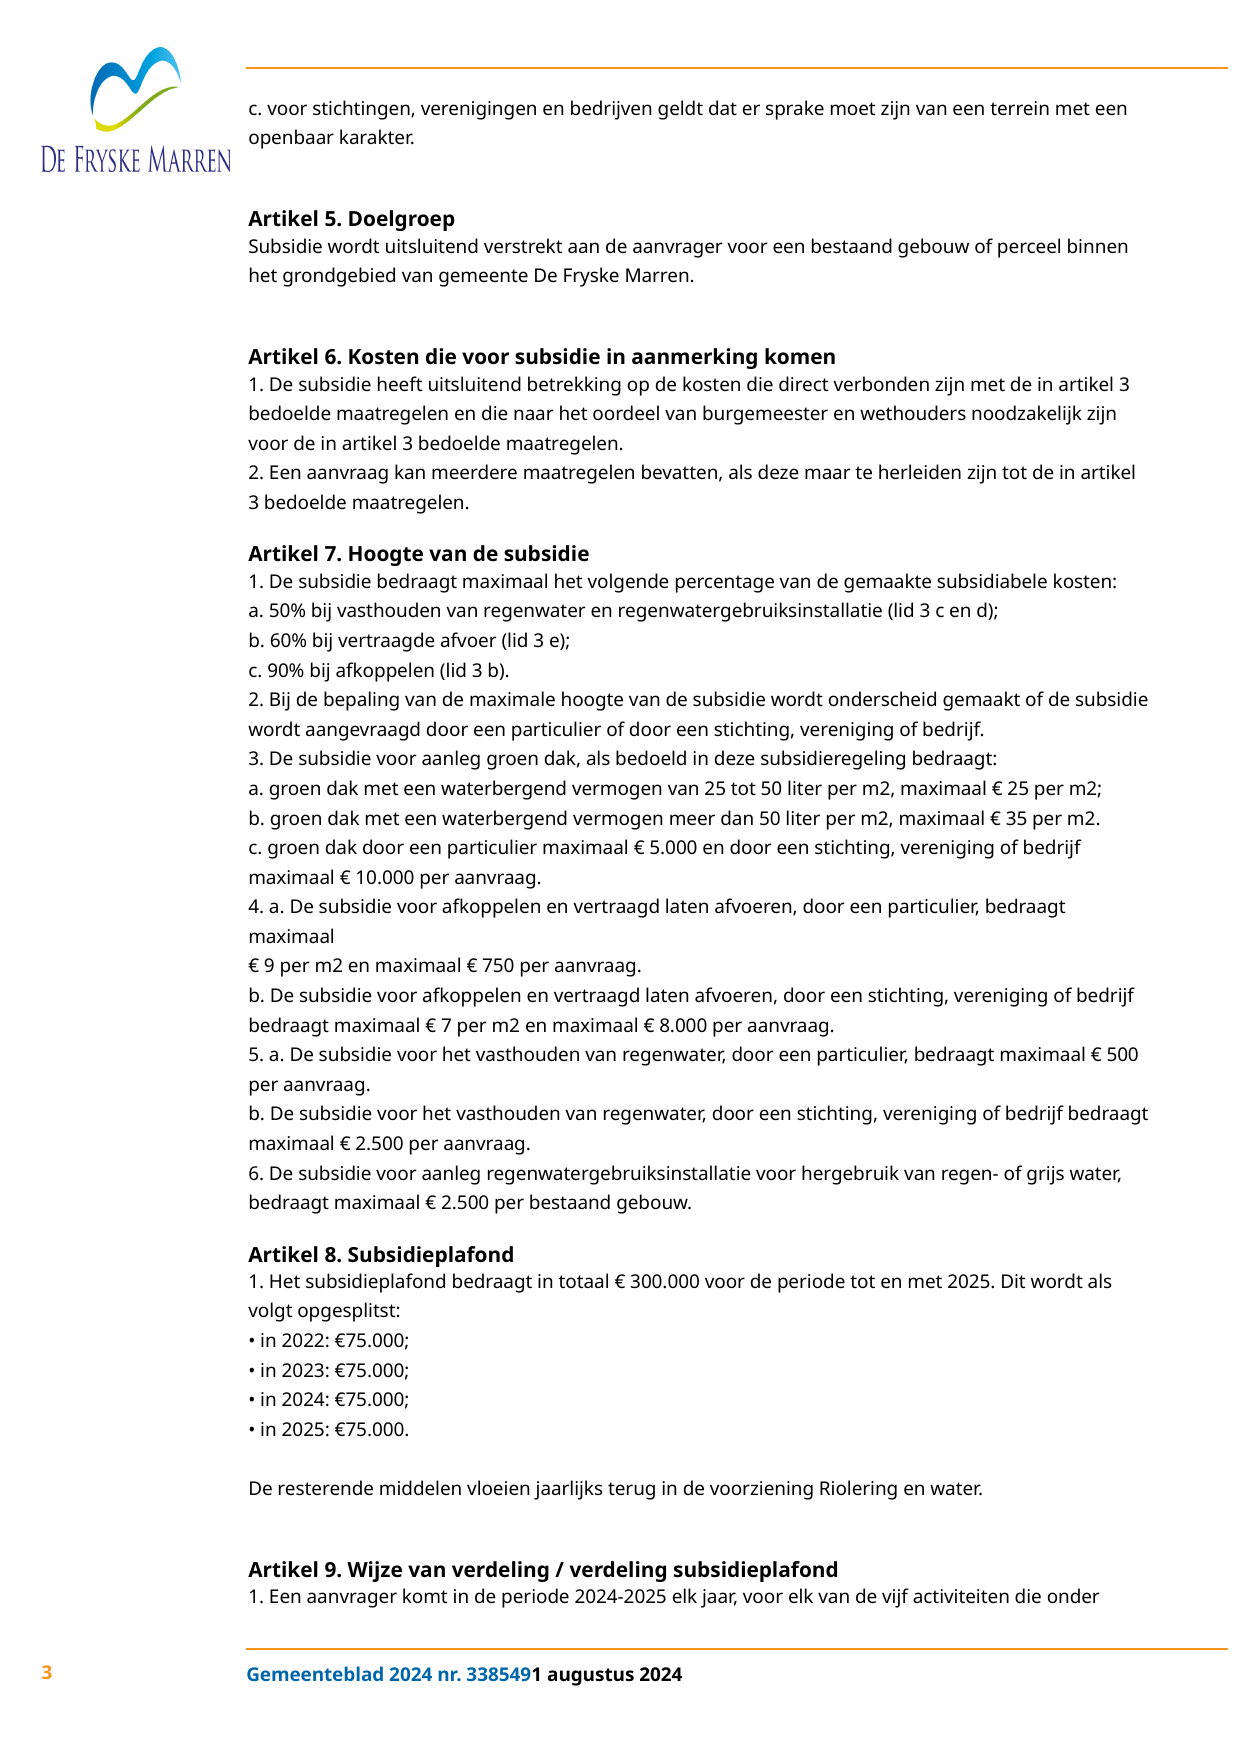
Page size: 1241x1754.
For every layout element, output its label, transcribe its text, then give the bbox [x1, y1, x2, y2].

text • in 2025: €75.000. [248, 1416, 1152, 1442]
text • in 2024: €75.000; [248, 1386, 1152, 1412]
text € 9 per m2 en maximaal € 750 per aanvraag. [248, 953, 1152, 978]
text Artikel 5. Doelgroep [248, 204, 1152, 233]
text c. groen dak door een particulier maximaal € 5.000 en door een stichting, vereniging of bedrijf maximaal € 10.000 per aanvraag. [248, 834, 1152, 889]
text Artikel 8. Subsidieplafond [248, 1240, 1152, 1268]
text Subsidie wordt uitsluitend verstrekt aan de aanvrager voor een bestaand gebouw of perceel binnen het grondgebied van gemeente De Fryske Marren. [248, 233, 1152, 288]
text b. 60% bij vertraagde afvoer (lid 3 e); [248, 627, 1152, 653]
text 1. Een aanvrager komt in de periode 2024-2025 elk jaar, voor elk van de vijf activiteiten die onder [248, 1584, 1152, 1609]
text • in 2023: €75.000; [248, 1357, 1152, 1383]
text 6. De subsidie voor aanleg regenwatergebruiksinstallatie voor hergebruik van regen- of grijs water, bedraagt maximaal € 2.500 per bestaand gebouw. [248, 1160, 1152, 1215]
text c. 90% bij afkoppelen (lid 3 b). [248, 657, 1152, 682]
text b. De subsidie voor het vasthouden van regenwater, door een stichting, vereniging of bedrijf bedraagt [248, 1101, 1152, 1126]
picture [41, 47, 231, 172]
text 1. De subsidie bedraagt maximaal het volgende percentage van de gemaakte subsidiabele kosten: [248, 568, 1152, 594]
text 4. a. De subsidie voor afkoppelen en vertraagd laten afvoeren, door een particulier, bedraagt maximaal [248, 893, 1152, 949]
text 2. Bij de bepaling van de maximale hoogte van de subsidie wordt onderscheid gemaakt of de subsidie wordt aangevraagd door een particulier of door een stichting, vereniging of bedrijf. [248, 686, 1152, 742]
text 1. De subsidie heeft uitsluitend betrekking op de kosten die direct verbonden zijn met de in artikel 3 bedoelde maatregelen en die naar het oordeel van burgemeester en wethouders noodzakelijk zijn voor de in artikel 3 bedoelde maatregelen. [248, 371, 1152, 456]
text 3. De subsidie voor aanleg groen dak, als bedoeld in deze subsidieregeling bedraagt: [248, 746, 1152, 771]
text per aanvraag. [248, 1071, 1152, 1097]
text 5. a. De subsidie voor het vasthouden van regenwater, door een particulier, bedraagt maximaal € 500 [248, 1041, 1152, 1067]
text b. De subsidie voor afkoppelen en vertraagd laten afvoeren, door een stichting, vereniging of bedrijf [248, 982, 1152, 1008]
text 2. Een aanvraag kan meerdere maatregelen bevatten, als deze maar te herleiden zijn tot de in artikel 3 bedoelde maatregelen. [248, 459, 1152, 515]
text bedraagt maximaal € 7 per m2 en maximaal € 8.000 per aanvraag. [248, 1012, 1152, 1037]
text a. 50% bij vasthouden van regenwater en regenwatergebruiksinstallatie (lid 3 c en d); [248, 598, 1152, 623]
text a. groen dak met een waterbergend vermogen van 25 tot 50 liter per m2, maximaal € 25 per m2; [248, 775, 1152, 801]
text • in 2022: €75.000; [248, 1327, 1152, 1353]
text De resterende middelen vloeien jaarlijks terug in de voorziening Riolering en water. [248, 1475, 1152, 1501]
text Artikel 9. Wijze van verdeling / verdeling subsidieplafond [248, 1555, 1152, 1584]
text Artikel 7. Hoogte van de subsidie [248, 539, 1152, 568]
text maximaal € 2.500 per aanvraag. [248, 1130, 1152, 1156]
text c. voor stichtingen, verenigingen en bedrijven geldt dat er sprake moet zijn van een terrein met een openbaar karakter. [248, 95, 1152, 150]
text b. groen dak met een waterbergend vermogen meer dan 50 liter per m2, maximaal € 35 per m2. [248, 805, 1152, 830]
text 1. Het subsidieplafond bedraagt in totaal € 300.000 voor de periode tot en met 2025. Dit wordt als volgt opgesplitst: [248, 1268, 1152, 1323]
text Artikel 6. Kosten die voor subsidie in aanmerking komen [248, 342, 1152, 371]
